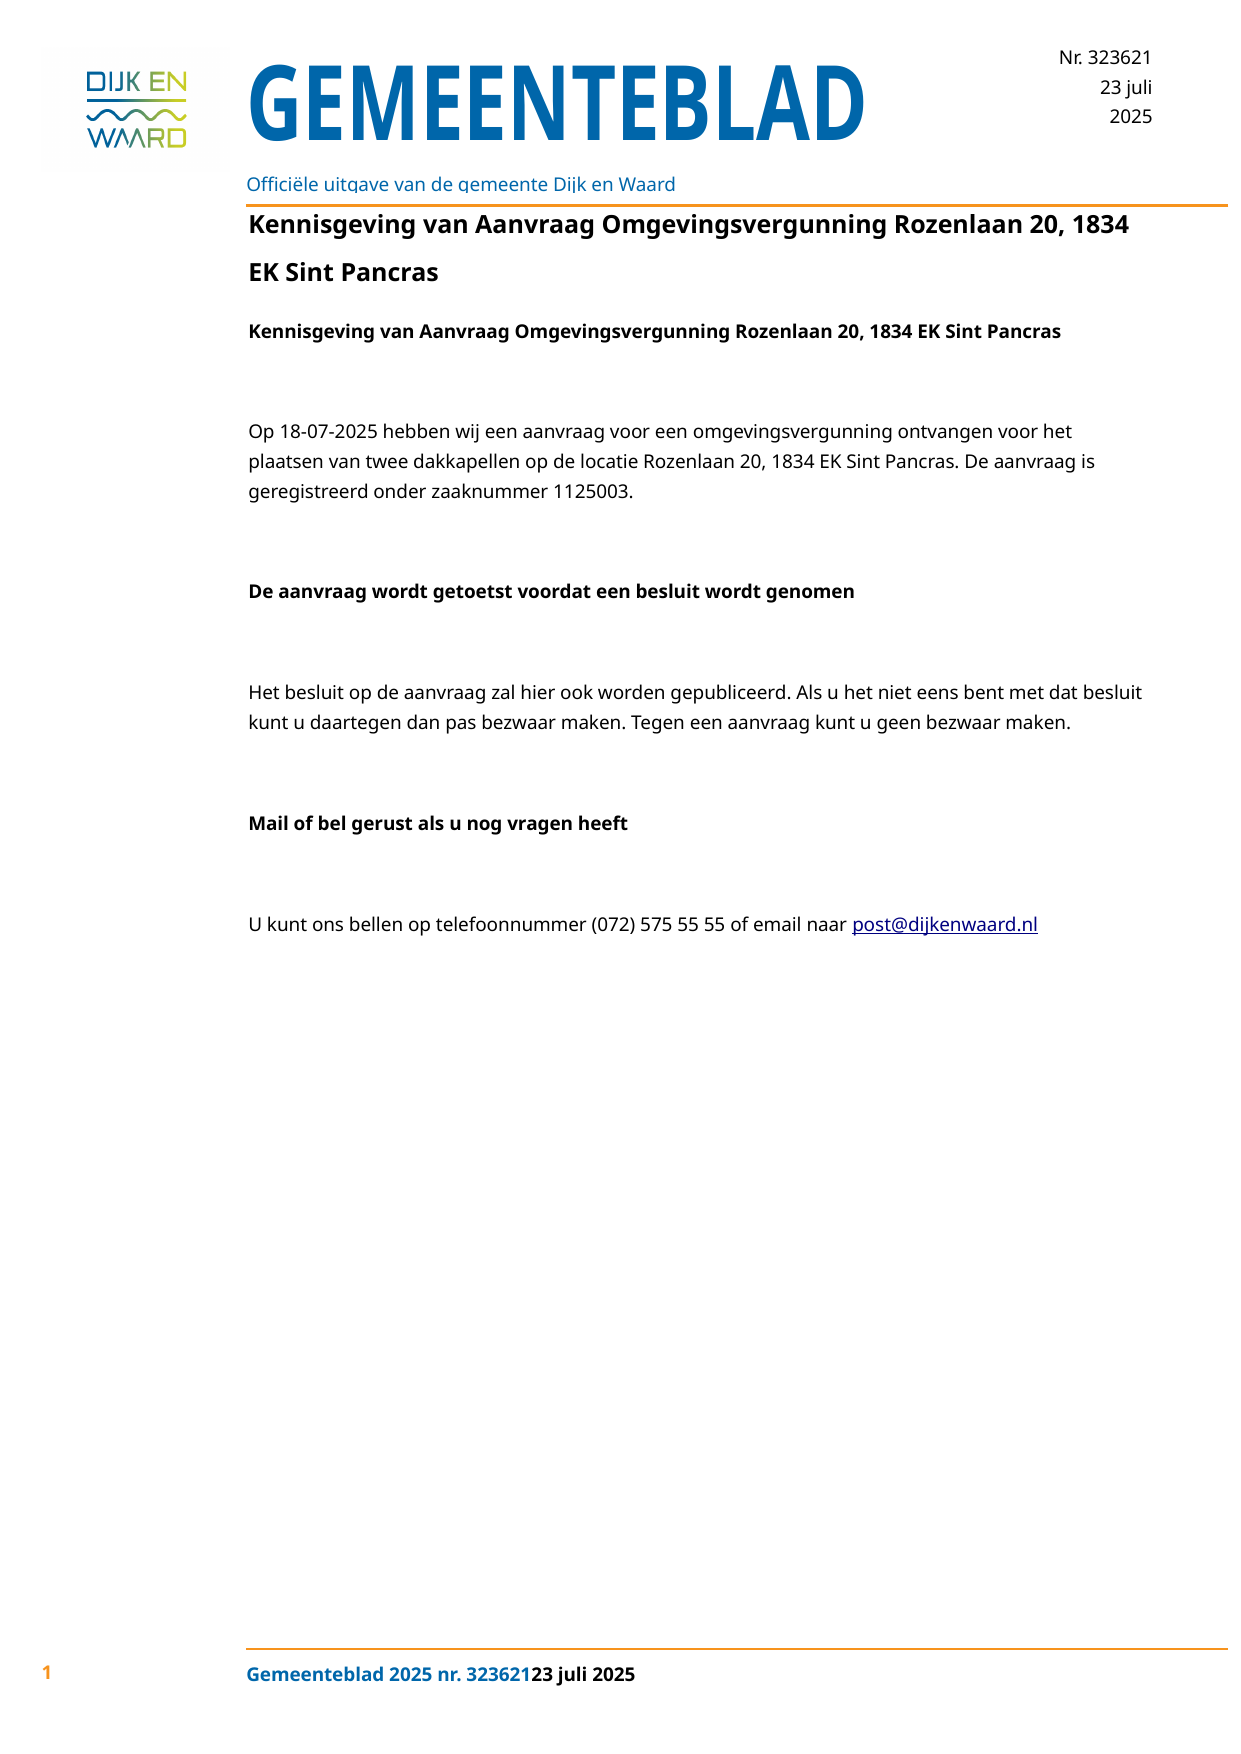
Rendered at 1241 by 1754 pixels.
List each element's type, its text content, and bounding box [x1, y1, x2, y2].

text Het besluit op de aanvraag zal hier ook worden gepubliceerd. Als u het niet eens bent met dat besluit kunt u daartegen dan pas bezwaar maken. Tegen een aanvraag kunt u geen bezwaar maken. [248, 679, 1152, 735]
text Kennisgeving van Aanvraag Omgevingsvergunning Rozenlaan 20, 1834 EK Sint Pancras [248, 318, 1152, 344]
text Mail of bel gerust als u nog vragen heeft [248, 810, 1152, 836]
text Op 18-07-2025 hebben wij een aanvraag voor een omgevingsvergunning ontvangen voor het plaatsen van twee dakkapellen op de locatie Rozenlaan 20, 1834 EK Sint Pancras. De aanvraag is geregistreerd onder zaaknummer 1125003. [248, 419, 1152, 504]
text De aanvraag wordt getoetst voordat een besluit wordt genomen [248, 579, 1152, 604]
text Kennisgeving van Aanvraag Omgevingsvergunning Rozenlaan 20, 1834 EK Sint Pancras [248, 207, 1152, 288]
picture [41, 47, 231, 172]
text U kunt ons bellen op telefoonnummer (072) 575 55 55 of email naar post@dijkenwaard.nl [248, 911, 1152, 937]
